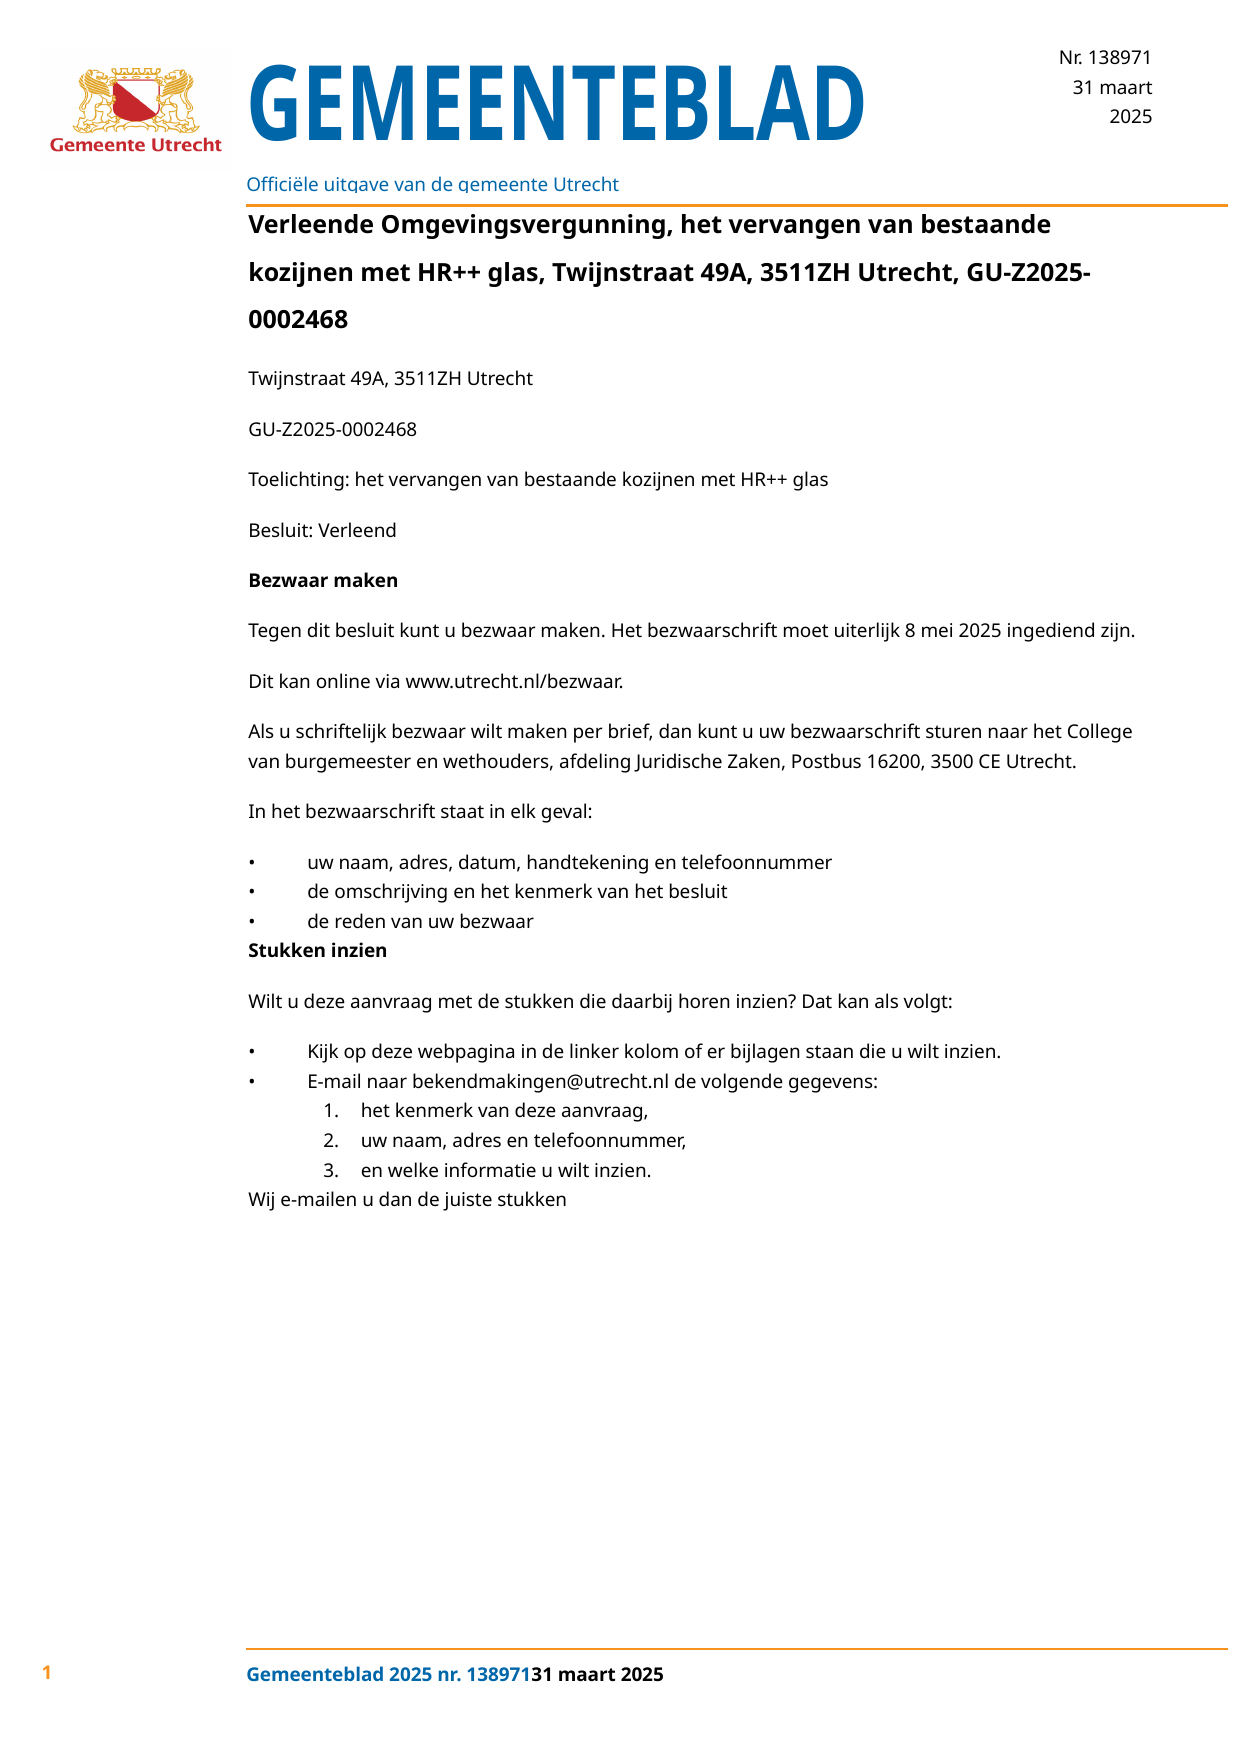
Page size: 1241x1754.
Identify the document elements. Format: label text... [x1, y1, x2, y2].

list uw naam, adres en telefoonnummer, [323, 1127, 1152, 1153]
text GU-Z2025-0002468 [248, 416, 1152, 442]
text Twijnstraat 49A, 3511ZH Utrecht [248, 366, 1152, 391]
text Toelichting: het vervangen van bestaande kozijnen met HR++ glas [248, 466, 1152, 492]
text Wilt u deze aanvraag met de stukken die daarbij horen inzien? Dat kan als volgt: [248, 988, 1152, 1014]
list E-mail naar bekendmakingen@utrecht.nl de volgende gegevens: [248, 1068, 1152, 1094]
list de omschrijving en het kenmerk van het besluit [248, 878, 1152, 904]
list en welke informatie u wilt inzien. [323, 1157, 1152, 1182]
text Dit kan online via www.utrecht.nl/bezwaar. [248, 668, 1152, 694]
text Wij e-mailen u dan de juiste stukken [248, 1186, 1152, 1212]
list het kenmerk van deze aanvraag, [323, 1098, 1152, 1123]
list de reden van uw bezwaar [248, 908, 1152, 934]
text In het bezwaarschrift staat in elk geval: [248, 798, 1152, 824]
text Bezwaar maken [248, 567, 1152, 593]
list Kijk op deze webpagina in de linker kolom of er bijlagen staan die u wilt inzien. [248, 1038, 1152, 1064]
text Stukken inzien [248, 938, 1152, 963]
text Als u schriftelijk bezwaar wilt maken per brief, dan kunt u uw bezwaarschrift sturen naar het College van burgemeester en wethouders, afdeling Juridische Zaken, Postbus 16200, 3500 CE Utrecht. [248, 718, 1152, 774]
text Besluit: Verleend [248, 517, 1152, 542]
picture [41, 47, 231, 172]
text Tegen dit besluit kunt u bezwaar maken. Het bezwaarschrift moet uiterlijk 8 mei 2025 ingediend zijn. [248, 618, 1152, 643]
list uw naam, adres, datum, handtekening en telefoonnummer [248, 849, 1152, 874]
text Verleende Omgevingsvergunning, het vervangen van bestaande kozijnen met HR++ glas, Twijnstraat 49A, 3511ZH Utrecht, GU-Z2025-0002468 [248, 207, 1152, 336]
